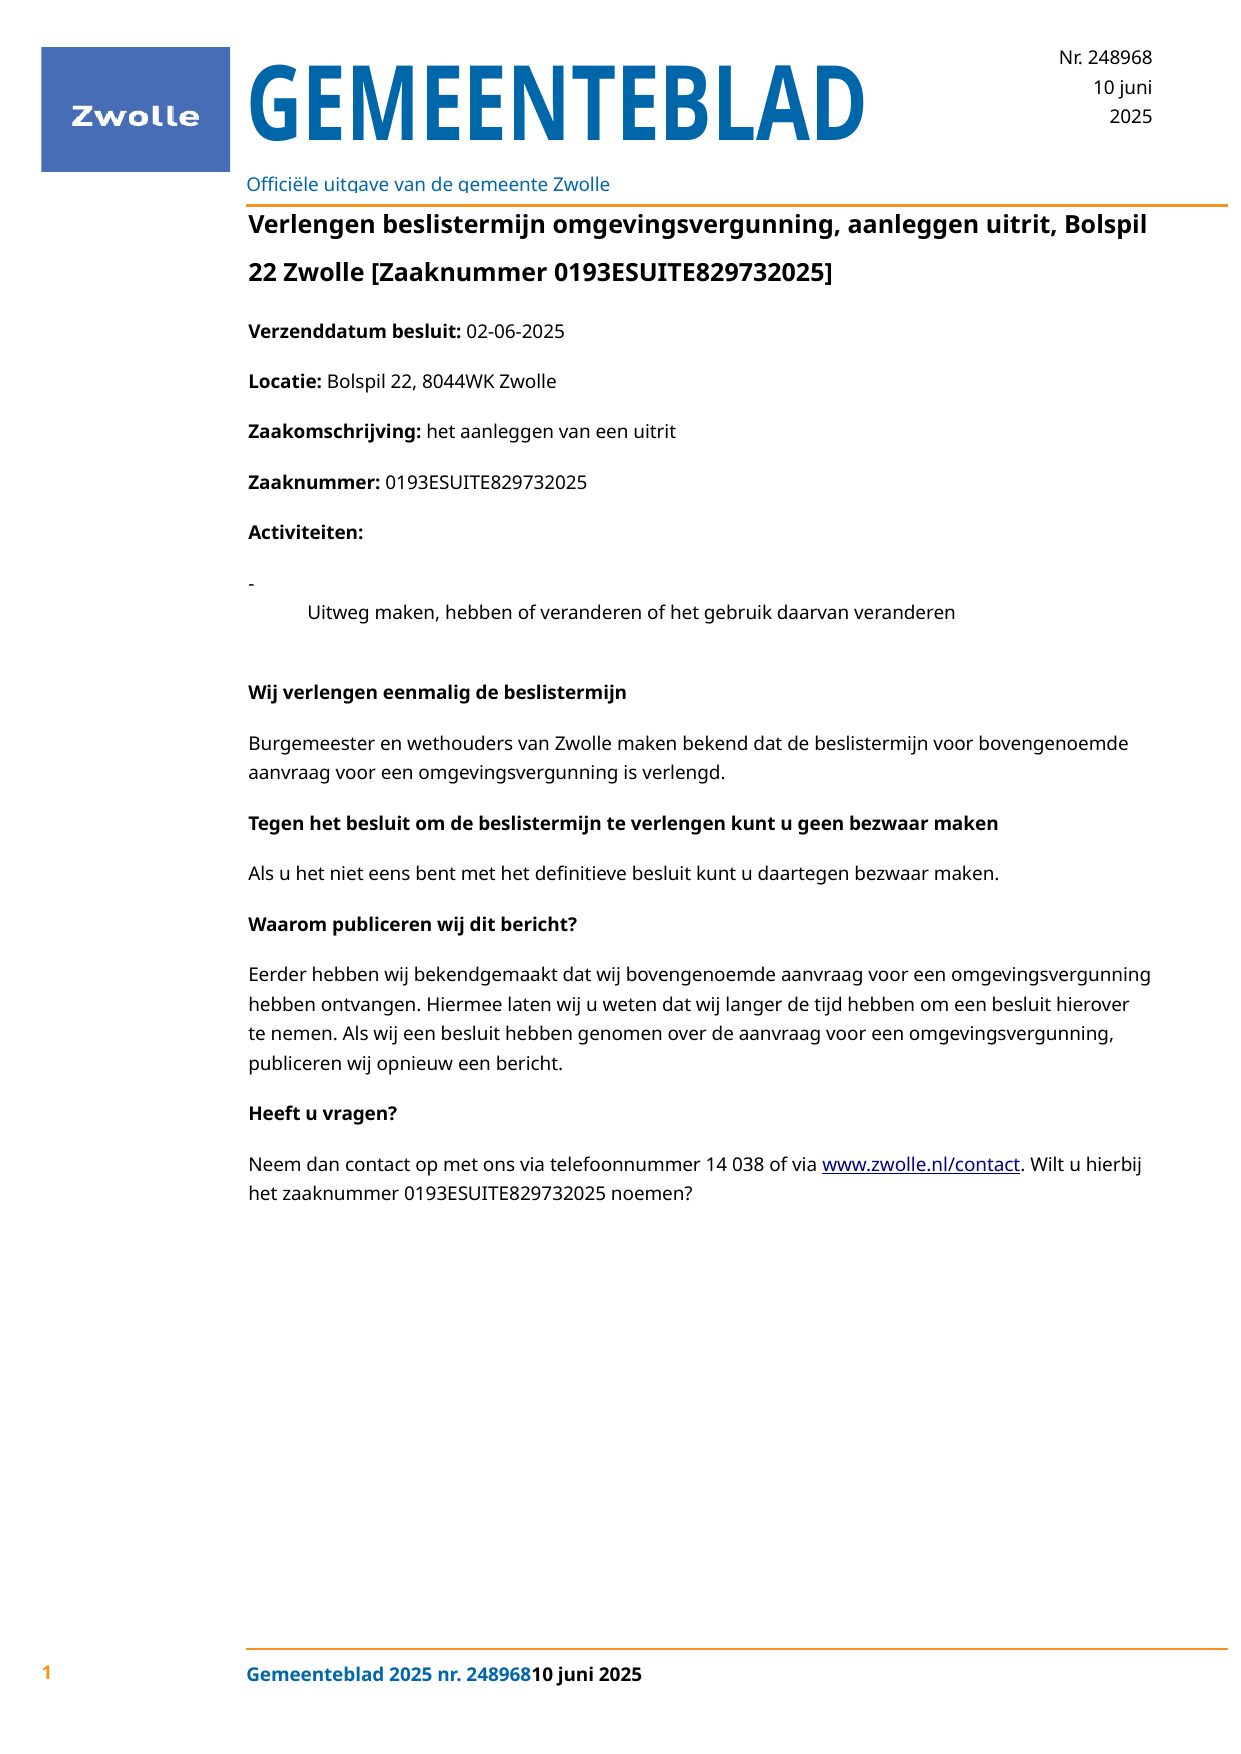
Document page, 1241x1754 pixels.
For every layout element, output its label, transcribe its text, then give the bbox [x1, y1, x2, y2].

text Waarom publiceren wij dit bericht? [248, 911, 1152, 937]
text Locatie: Bolspil 22, 8044WK Zwolle [248, 368, 1152, 394]
text Neem dan contact op met ons via telefoonnummer 14 038 of via www.zwolle.nl/contact. Wilt u hierbij het zaaknummer 0193ESUITE829732025 noemen? [248, 1151, 1152, 1206]
text Als u het niet eens bent met het definitieve besluit kunt u daartegen bezwaar maken. [248, 860, 1152, 886]
text Verzenddatum besluit: 02-06-2025 [248, 318, 1152, 344]
picture [41, 47, 231, 172]
text Tegen het besluit om de beslistermijn te verlengen kunt u geen bezwaar maken [248, 810, 1152, 836]
text Eerder hebben wij bekendgemaakt dat wij bovengenoemde aanvraag voor een omgevingsvergunning hebben ontvangen. Hiermee laten wij u weten dat wij langer de tijd hebben om een besluit hierover te nemen. Als wij een besluit hebben genomen over de aanvraag voor een omgevingsvergunning, publiceren wij opnieuw een bericht. [248, 961, 1152, 1076]
text Wij verlengen eenmalig de beslistermijn [248, 679, 1152, 705]
text Zaakomschrijving: het aanleggen van een uitrit [248, 419, 1152, 444]
text Activiteiten: [248, 519, 1152, 545]
text Verlengen beslistermijn omgevingsvergunning, aanleggen uitrit, Bolspil 22 Zwolle [Zaaknummer 0193ESUITE829732025] [248, 207, 1152, 288]
text Zaaknummer: 0193ESUITE829732025 [248, 469, 1152, 495]
text Burgemeester en wethouders van Zwolle maken bekend dat de beslistermijn voor bovengenoemde aanvraag voor een omgevingsvergunning is verlengd. [248, 730, 1152, 785]
list Uitweg maken, hebben of veranderen of het gebruik daarvan veranderen [248, 599, 1152, 625]
text Heeft u vragen? [248, 1100, 1152, 1126]
